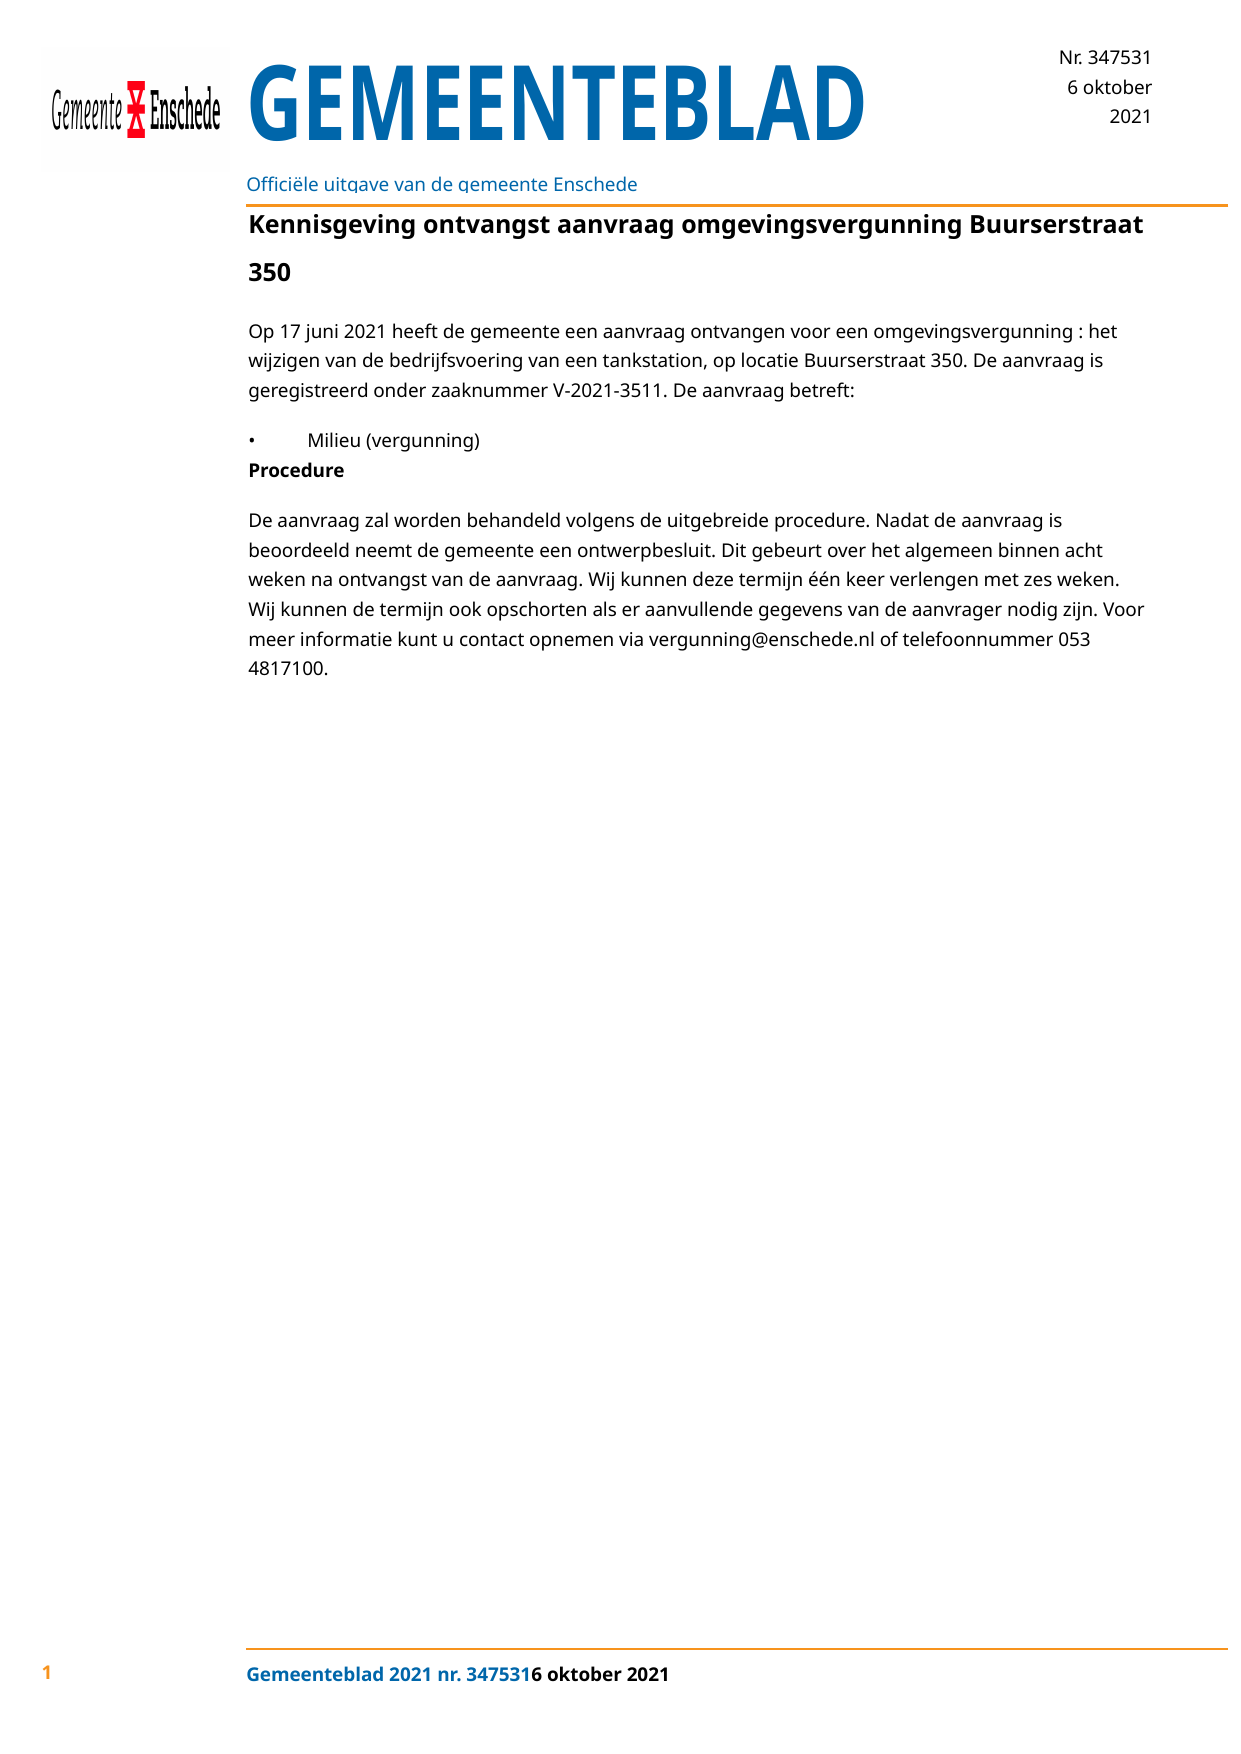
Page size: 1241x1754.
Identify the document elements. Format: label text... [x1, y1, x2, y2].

picture [41, 47, 231, 172]
text Kennisgeving ontvangst aanvraag omgevingsvergunning Buurserstraat 350 [248, 207, 1152, 288]
list Milieu (vergunning) [248, 427, 1152, 453]
text Op 17 juni 2021 heeft de gemeente een aanvraag ontvangen voor een omgevingsvergunning : het wijzigen van de bedrijfsvoering van een tankstation, op locatie Buurserstraat 350. De aanvraag is geregistreerd onder zaaknummer V-2021-3511. De aanvraag betreft: [248, 318, 1152, 403]
text De aanvraag zal worden behandeld volgens de uitgebreide procedure. Nadat de aanvraag is beoordeeld neemt de gemeente een ontwerpbesluit. Dit gebeurt over het algemeen binnen acht weken na ontvangst van de aanvraag. Wij kunnen deze termijn één keer verlengen met zes weken. Wij kunnen de termijn ook opschorten als er aanvullende gegevens van de aanvrager nodig zijn. Voor meer informatie kunt u contact opnemen via vergunning@enschede.nl of telefoonnummer 053 4817100. [248, 507, 1152, 681]
text Procedure [248, 457, 1152, 483]
